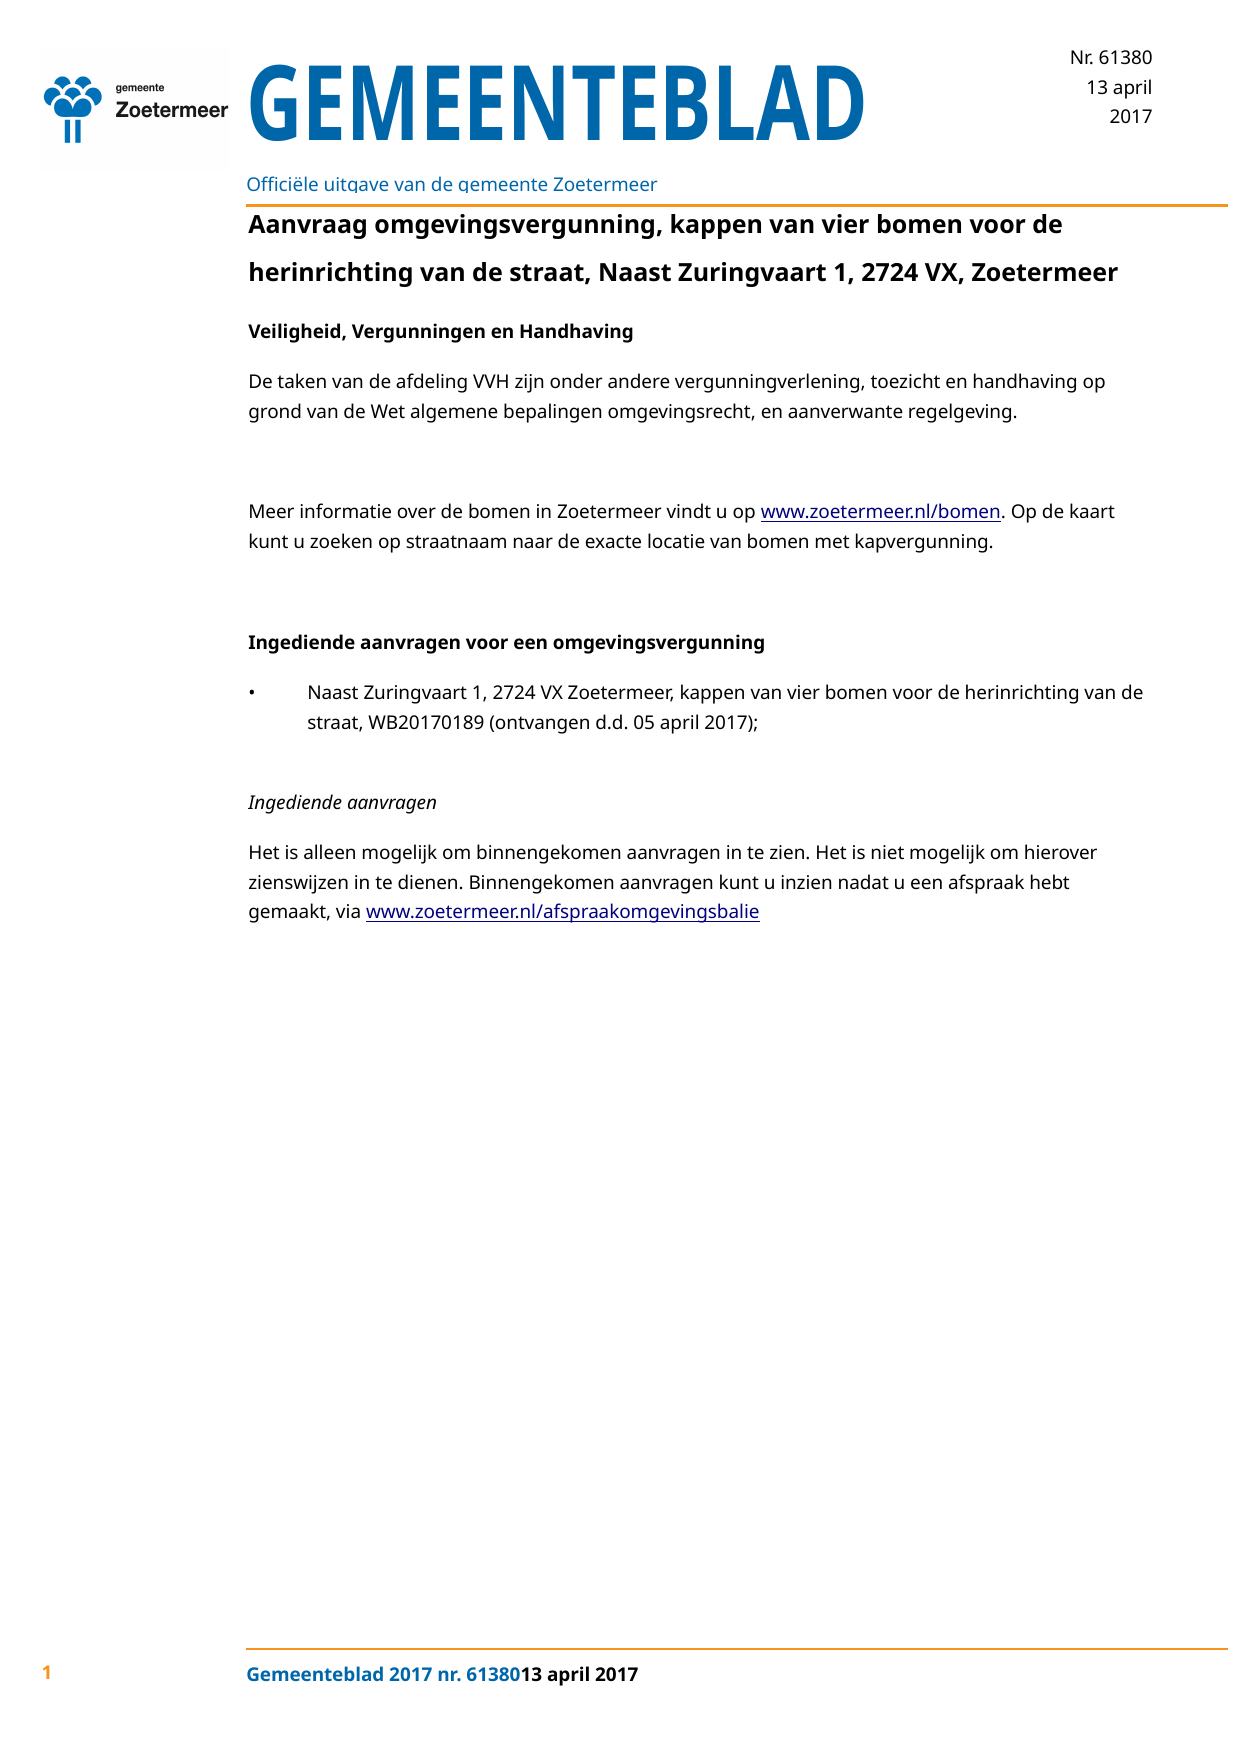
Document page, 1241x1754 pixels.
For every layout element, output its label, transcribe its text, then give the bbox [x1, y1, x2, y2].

text Veiligheid, Vergunningen en Handhaving [248, 318, 1152, 344]
list Naast Zuringvaart 1, 2724 VX Zoetermeer, kappen van vier bomen voor de herinrichting van de straat, WB20170189 (ontvangen d.d. 05 april 2017); [248, 679, 1152, 735]
text Aanvraag omgevingsvergunning, kappen van vier bomen voor de herinrichting van de straat, Naast Zuringvaart 1, 2724 VX, Zoetermeer [248, 207, 1152, 288]
text Meer informatie over de bomen in Zoetermeer vindt u op www.zoetermeer.nl/bomen. Op de kaart kunt u zoeken op straatnaam naar de exacte locatie van bomen met kapvergunning. [248, 499, 1152, 554]
text Het is alleen mogelijk om binnengekomen aanvragen in te zien. Het is niet mogelijk om hierover zienswijzen in te dienen. Binnengekomen aanvragen kunt u inzien nadat u een afspraak hebt gemaakt, via www.zoetermeer.nl/afspraakomgevingsbalie [248, 839, 1152, 924]
text De taken van de afdeling VVH zijn onder andere vergunningverlening, toezicht en handhaving op grond van de Wet algemene bepalingen omgevingsrecht, en aanverwante regelgeving. [248, 368, 1152, 424]
text Ingediende aanvragen voor een omgevingsvergunning [248, 629, 1152, 655]
text Ingediende aanvragen [248, 789, 1152, 815]
picture [41, 47, 231, 172]
